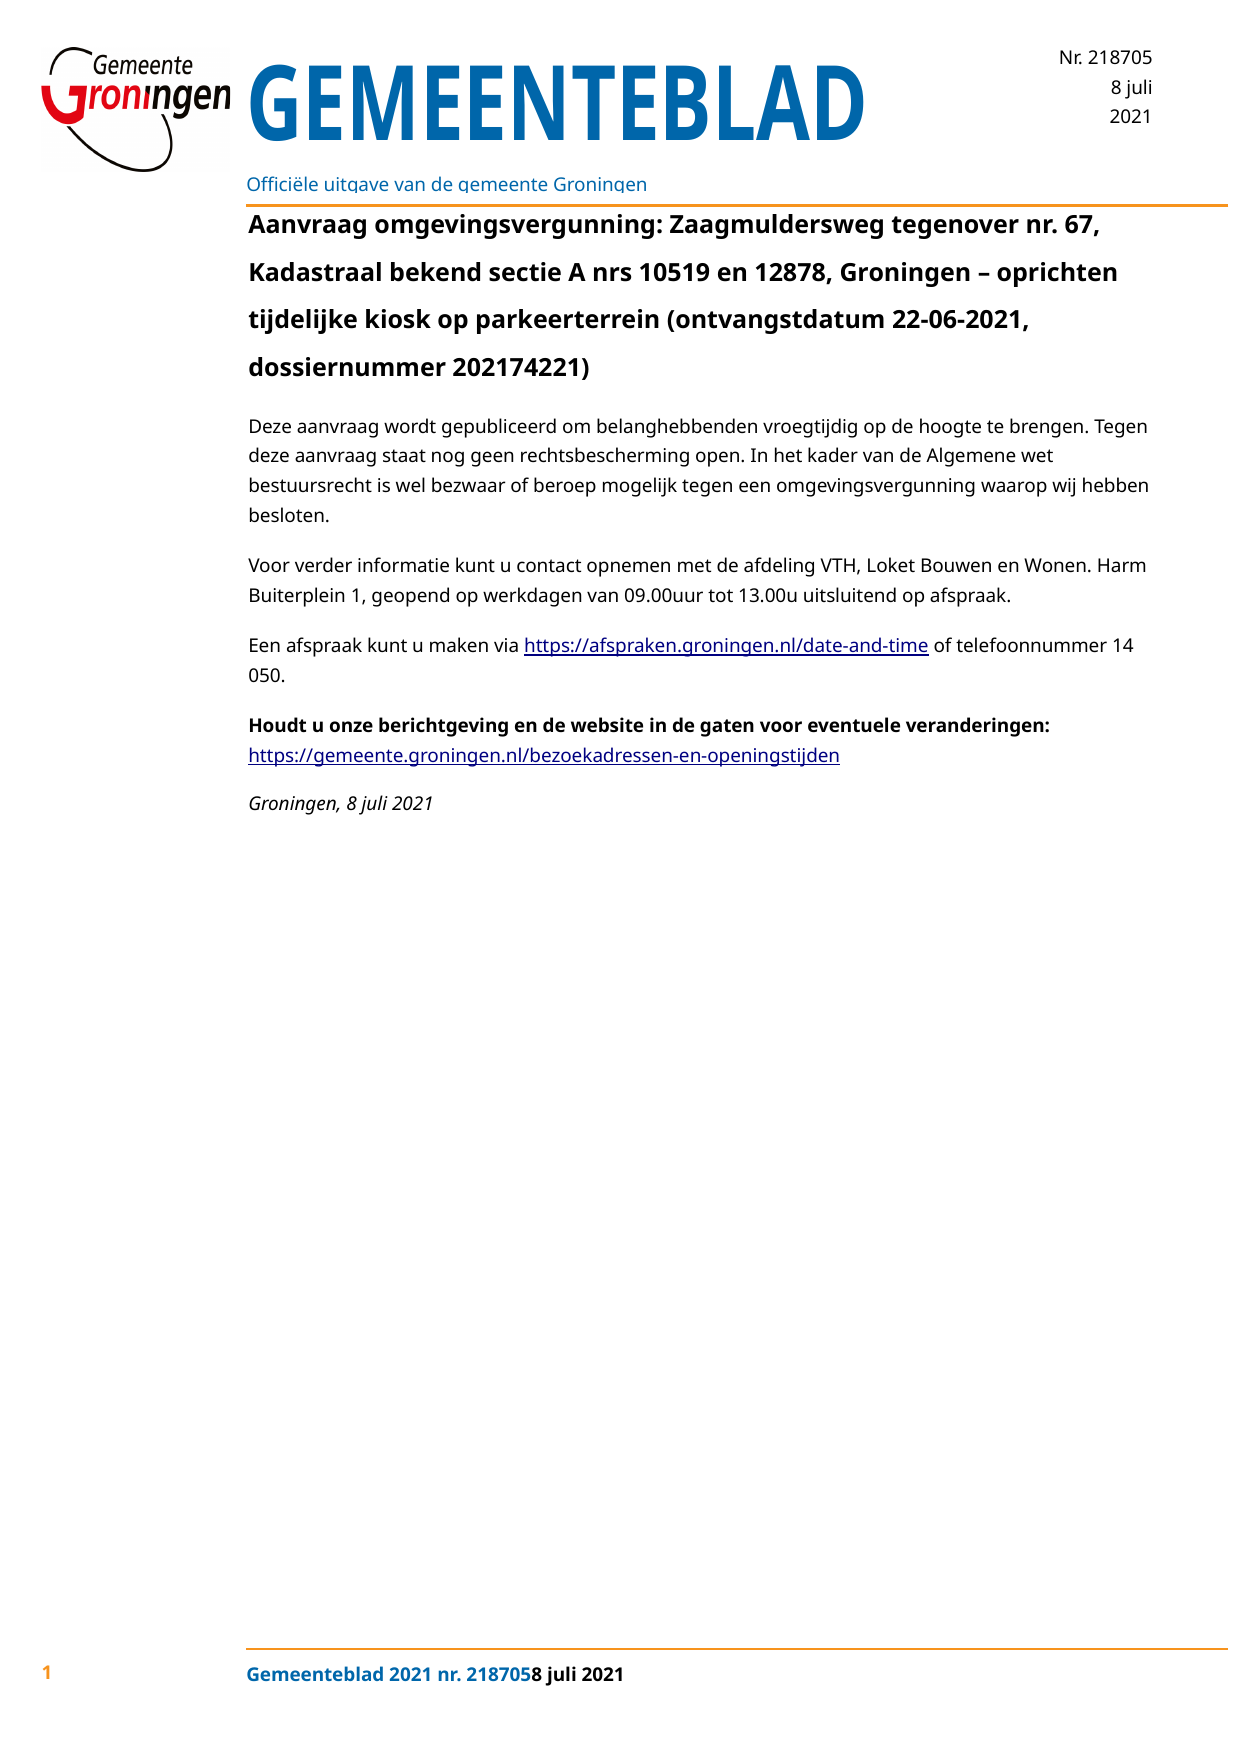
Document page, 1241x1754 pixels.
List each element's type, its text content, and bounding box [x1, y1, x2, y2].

text Aanvraag omgevingsvergunning: Zaagmuldersweg tegenover nr. 67, Kadastraal bekend sectie A nrs 10519 en 12878, Groningen – oprichten tijdelijke kiosk op parkeerterrein (ontvangstdatum 22-06-2021, dossiernummer 202174221) [248, 207, 1152, 384]
text Een afspraak kunt u maken via https://afspraken.groningen.nl/date-and-time of telefoonnummer 14 050. [248, 632, 1152, 688]
picture [41, 47, 231, 172]
text Voor verder informatie kunt u contact opnemen met de afdeling VTH, Loket Bouwen en Wonen. Harm Buiterplein 1, geopend op werkdagen van 09.00uur tot 13.00u uitsluitend op afspraak. [248, 552, 1152, 608]
text Deze aanvraag wordt gepubliceerd om belanghebbenden vroegtijdig op de hoogte te brengen. Tegen deze aanvraag staat nog geen rechtsbescherming open. In het kader van de Algemene wet bestuursrecht is wel bezwaar of beroep mogelijk tegen een omgevingsvergunning waarop wij hebben besloten. [248, 413, 1152, 528]
text Houdt u onze berichtgeving en de website in de gaten voor eventuele veranderingen: https://gemeente.groningen.nl/bezoekadressen-en-openingstijden [248, 712, 1152, 768]
text Groningen, 8 juli 2021 [248, 790, 1152, 815]
